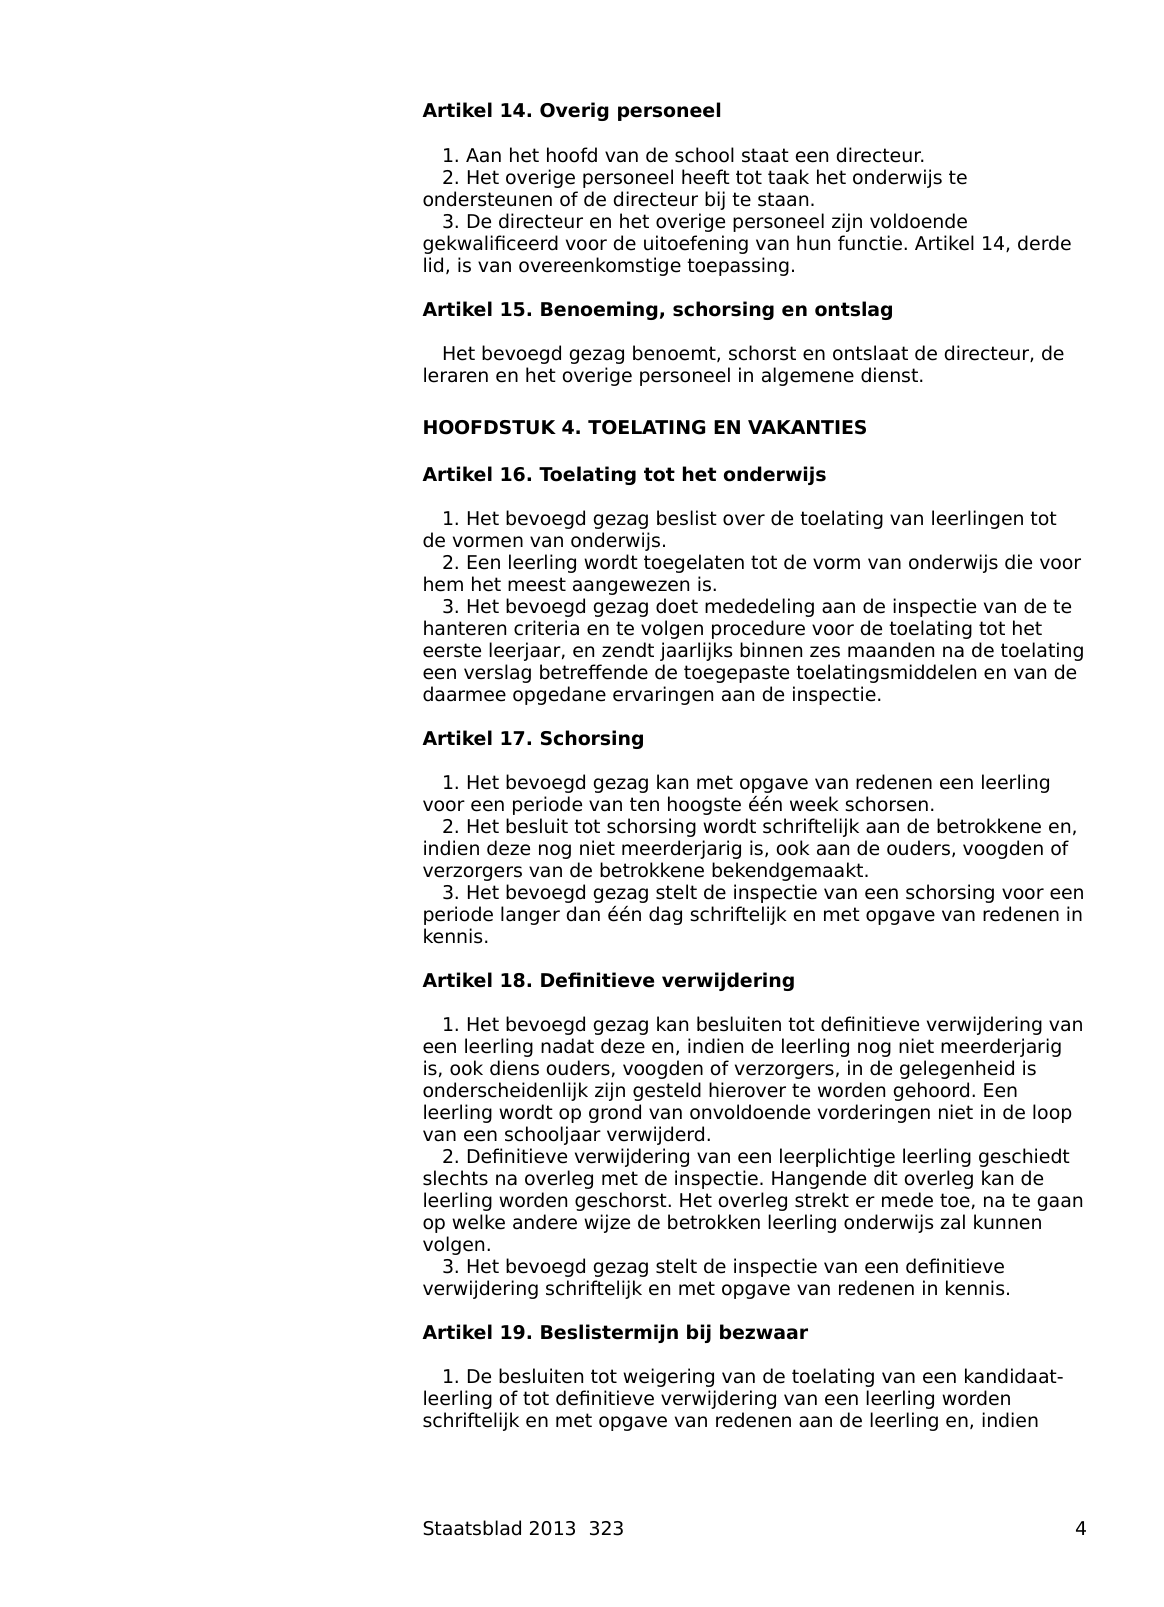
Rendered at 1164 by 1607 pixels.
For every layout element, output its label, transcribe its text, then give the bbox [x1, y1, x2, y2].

text 2. Definitieve verwijdering van een leerplichtige leerling geschiedt slechts na overleg met de inspectie. Hangende dit overleg kan de leerling worden geschorst. Het overleg strekt er mede toe, na te gaan op welke andere wijze de betrokken leerling onderwijs zal kunnen volgen. [422, 1146, 1087, 1256]
subtitle Artikel 15. Benoeming, schorsing en ontslag [422, 299, 1087, 321]
text 1. De besluiten tot weigering van de toelating van een kandidaat-leerling of tot definitieve verwijdering van een leerling worden schriftelijk en met opgave van redenen aan de leerling en, indien [422, 1366, 1087, 1432]
subtitle Artikel 18. Definitieve verwijdering [422, 970, 1087, 992]
text 1. Het bevoegd gezag kan met opgave van redenen een leerling voor een periode van ten hoogste één week schorsen. [422, 772, 1087, 816]
text 1. Het bevoegd gezag beslist over de toelating van leerlingen tot de vormen van onderwijs. [422, 508, 1087, 552]
subtitle Artikel 16. Toelating tot het onderwijs [422, 464, 1087, 486]
text 3. Het bevoegd gezag doet mededeling aan de inspectie van de te hanteren criteria en te volgen procedure voor de toelating tot het eerste leerjaar, en zendt jaarlijks binnen zes maanden na de toelating een verslag betreffende de toegepaste toelatingsmiddelen en van de daarmee opgedane ervaringen aan de inspectie. [422, 596, 1087, 706]
text 2. Het overige personeel heeft tot taak het onderwijs te ondersteunen of de directeur bij te staan. [422, 167, 1087, 211]
subtitle Artikel 17. Schorsing [422, 728, 1087, 750]
text 2. Het besluit tot schorsing wordt schriftelijk aan de betrokkene en, indien deze nog niet meerderjarig is, ook aan de ouders, voogden of verzorgers van de betrokkene bekendgemaakt. [422, 816, 1087, 882]
text 1. Het bevoegd gezag kan besluiten tot definitieve verwijdering van een leerling nadat deze en, indien de leerling nog niet meerderjarig is, ook diens ouders, voogden of verzorgers, in de gelegenheid is onderscheidenlijk zijn gesteld hierover te worden gehoord. Een leerling wordt op grond van onvoldoende vorderingen niet in de loop van een schooljaar verwijderd. [422, 1014, 1087, 1146]
text 2. Een leerling wordt toegelaten tot de vorm van onderwijs die voor hem het meest aangewezen is. [422, 552, 1087, 596]
text 3. Het bevoegd gezag stelt de inspectie van een definitieve verwijdering schriftelijk en met opgave van redenen in kennis. [422, 1256, 1087, 1300]
subtitle Artikel 19. Beslistermijn bij bezwaar [422, 1322, 1087, 1344]
subtitle Artikel 14. Overig personeel [422, 100, 1087, 122]
text Het bevoegd gezag benoemt, schorst en ontslaat de directeur, de leraren en het overige personeel in algemene dienst. [422, 343, 1087, 387]
text 1. Aan het hoofd van de school staat een directeur. [422, 144, 1087, 167]
text 3. De directeur en het overige personeel zijn voldoende gekwalificeerd voor de uitoefening van hun functie. Artikel 14, derde lid, is van overeenkomstige toepassing. [422, 211, 1087, 276]
text 3. Het bevoegd gezag stelt de inspectie van een schorsing voor een periode langer dan één dag schriftelijk en met opgave van redenen in kennis. [422, 882, 1087, 948]
subtitle HOOFDSTUK 4. TOELATING EN VAKANTIES [422, 417, 1087, 439]
